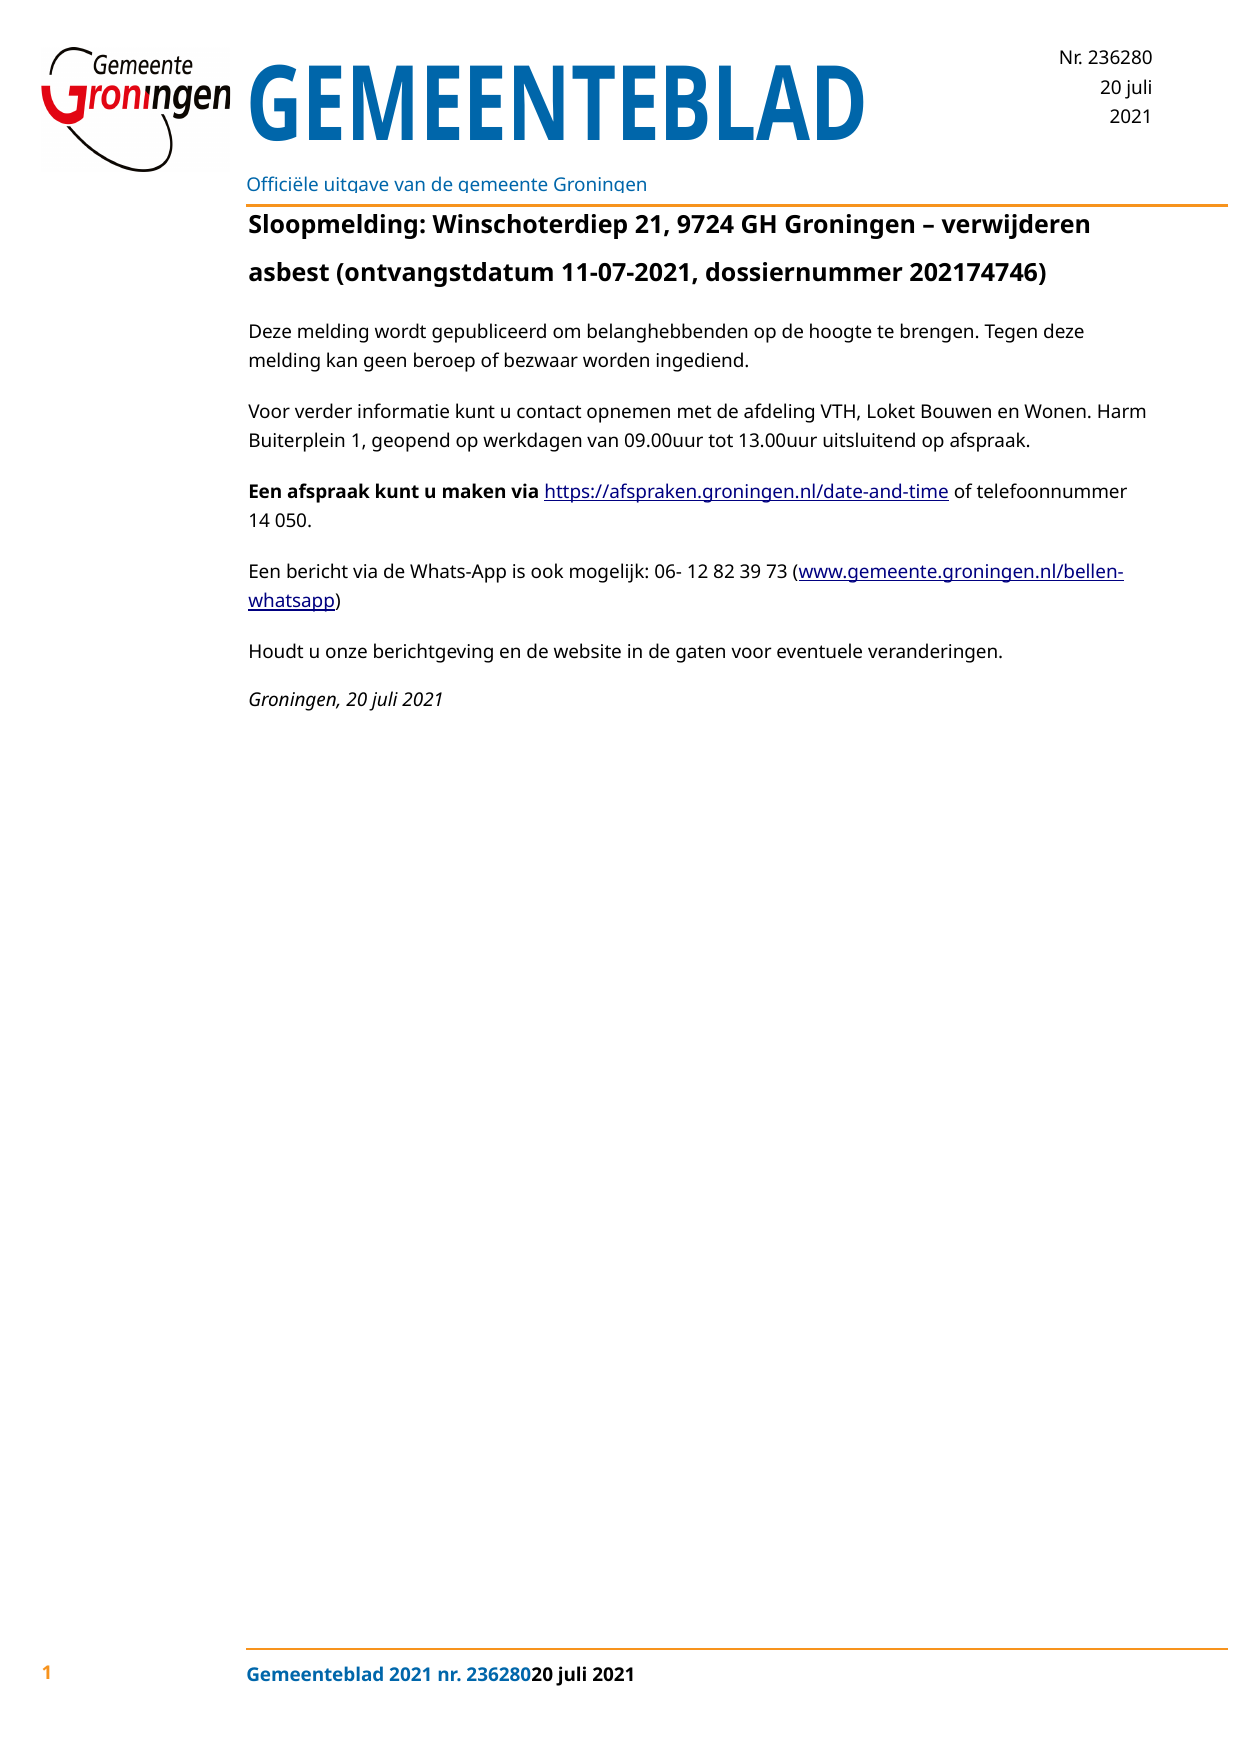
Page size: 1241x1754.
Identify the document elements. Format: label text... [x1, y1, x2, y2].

picture [41, 47, 231, 172]
text Sloopmelding: Winschoterdiep 21, 9724 GH Groningen – verwijderen asbest (ontvangstdatum 11-07-2021, dossiernummer 202174746) [248, 207, 1152, 288]
text Voor verder informatie kunt u contact opnemen met de afdeling VTH, Loket Bouwen en Wonen. Harm Buiterplein 1, geopend op werkdagen van 09.00uur tot 13.00uur uitsluitend op afspraak. [248, 398, 1152, 453]
text Een afspraak kunt u maken via https://afspraken.groningen.nl/date-and-time of telefoonnummer 14 050. [248, 478, 1152, 533]
text Houdt u onze berichtgeving en de website in de gaten voor eventuele veranderingen. [248, 638, 1152, 664]
text Deze melding wordt gepubliceerd om belanghebbenden op de hoogte te brengen. Tegen deze melding kan geen beroep of bezwaar worden ingediend. [248, 318, 1152, 373]
text Groningen, 20 juli 2021 [248, 686, 1152, 711]
text Een bericht via de Whats-App is ook mogelijk: 06- 12 82 39 73 (www.gemeente.groningen.nl/bellen-whatsapp) [248, 558, 1152, 613]
